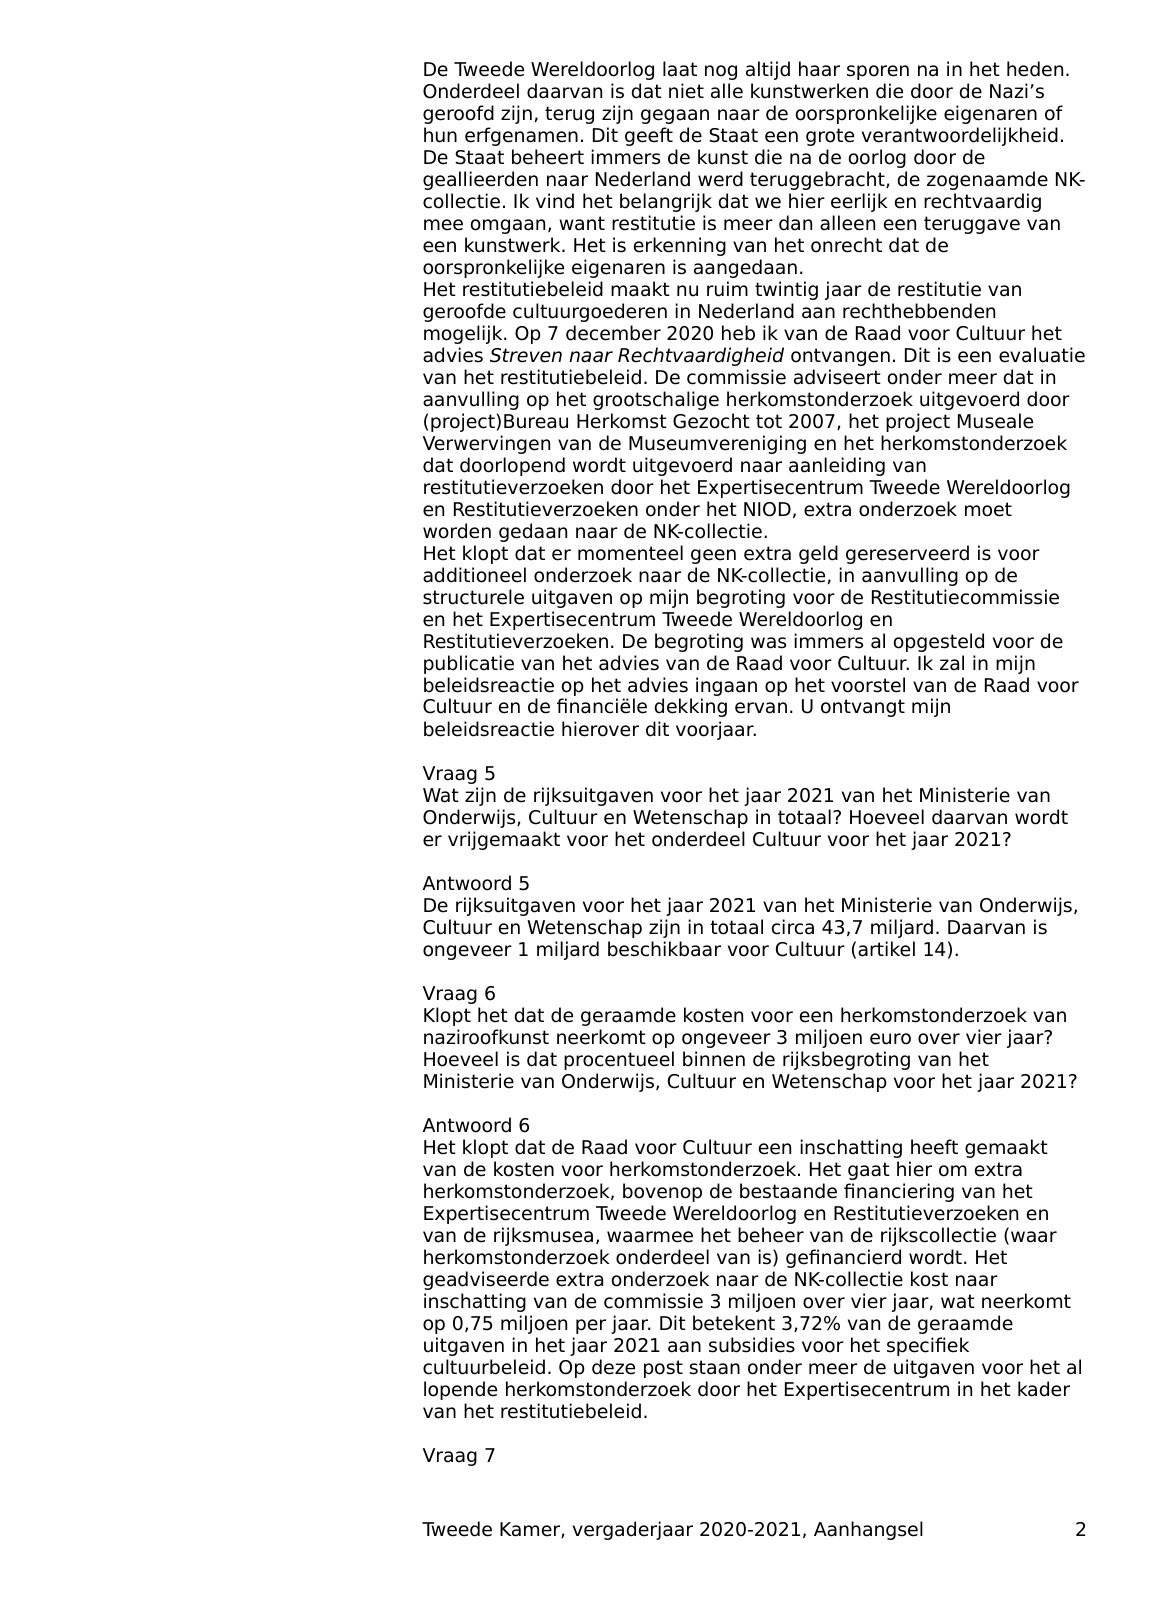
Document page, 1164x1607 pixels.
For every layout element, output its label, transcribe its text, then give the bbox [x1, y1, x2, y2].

text Wat zijn de rijksuitgaven voor het jaar 2021 van het Ministerie van Onderwijs, Cultuur en Wetenschap in totaal? Hoeveel daarvan wordt er vrijgemaakt voor het onderdeel Cultuur voor het jaar 2021? [422, 784, 1087, 851]
text Antwoord 5 [422, 873, 1087, 895]
text Het restitutiebeleid maakt nu ruim twintig jaar de restitutie van geroofde cultuurgoederen in Nederland aan rechthebbenden mogelijk. Op 7 december 2020 heb ik van de Raad voor Cultuur het advies Streven naar Rechtvaardigheid ontvangen. Dit is een evaluatie van het restitutiebeleid. De commissie adviseert onder meer dat in aanvulling op het grootschalige herkomstonderzoek uitgevoerd door (project)Bureau Herkomst Gezocht tot 2007, het project Museale Verwervingen van de Museumvereniging en het herkomstonderzoek dat doorlopend wordt uitgevoerd naar aanleiding van restitutieverzoeken door het Expertisecentrum Tweede Wereldoorlog en Restitutieverzoeken onder het NIOD, extra onderzoek moet worden gedaan naar de NK-collectie. [422, 279, 1087, 543]
text Antwoord 6 [422, 1115, 1087, 1137]
text De rijksuitgaven voor het jaar 2021 van het Ministerie van Onderwijs, Cultuur en Wetenschap zijn in totaal circa 43,7 miljard. Daarvan is ongeveer 1 miljard beschikbaar voor Cultuur (artikel 14). [422, 895, 1087, 961]
text Het klopt dat de Raad voor Cultuur een inschatting heeft gemaakt van de kosten voor herkomstonderzoek. Het gaat hier om extra herkomstonderzoek, bovenop de bestaande financiering van het Expertisecentrum Tweede Wereldoorlog en Restitutieverzoeken en van de rijksmusea, waarmee het beheer van de rijkscollectie (waar herkomstonderzoek onderdeel van is) gefinancierd wordt. Het geadviseerde extra onderzoek naar de NK-collectie kost naar inschatting van de commissie 3 miljoen over vier jaar, wat neerkomt op 0,75 miljoen per jaar. Dit betekent 3,72% van de geraamde uitgaven in het jaar 2021 aan subsidies voor het specifiek cultuurbeleid. Op deze post staan onder meer de uitgaven voor het al lopende herkomstonderzoek door het Expertisecentrum in het kader van het restitutiebeleid. [422, 1137, 1087, 1423]
text Het klopt dat er momenteel geen extra geld gereserveerd is voor additioneel onderzoek naar de NK-collectie, in aanvulling op de structurele uitgaven op mijn begroting voor de Restitutiecommissie en het Expertisecentrum Tweede Wereldoorlog en Restitutieverzoeken. De begroting was immers al opgesteld voor de publicatie van het advies van de Raad voor Cultuur. Ik zal in mijn beleidsreactie op het advies ingaan op het voorstel van de Raad voor Cultuur en de financiële dekking ervan. U ontvangt mijn beleidsreactie hierover dit voorjaar. [422, 543, 1087, 740]
text Vraag 6 [422, 983, 1087, 1005]
text Klopt het dat de geraamde kosten voor een herkomstonderzoek van naziroofkunst neerkomt op ongeveer 3 miljoen euro over vier jaar? Hoeveel is dat procentueel binnen de rijksbegroting van het Ministerie van Onderwijs, Cultuur en Wetenschap voor het jaar 2021? [422, 1005, 1087, 1093]
text Vraag 7 [422, 1445, 1087, 1467]
text De Tweede Wereldoorlog laat nog altijd haar sporen na in het heden. Onderdeel daarvan is dat niet alle kunstwerken die door de Nazi’s geroofd zijn, terug zijn gegaan naar de oorspronkelijke eigenaren of hun erfgenamen. Dit geeft de Staat een grote verantwoordelijkheid. De Staat beheert immers de kunst die na de oorlog door de geallieerden naar Nederland werd teruggebracht, de zogenaamde NK-collectie. Ik vind het belangrijk dat we hier eerlijk en rechtvaardig mee omgaan, want restitutie is meer dan alleen een teruggave van een kunstwerk. Het is erkenning van het onrecht dat de oorspronkelijke eigenaren is aangedaan. [422, 59, 1087, 279]
text Vraag 5 [422, 763, 1087, 784]
